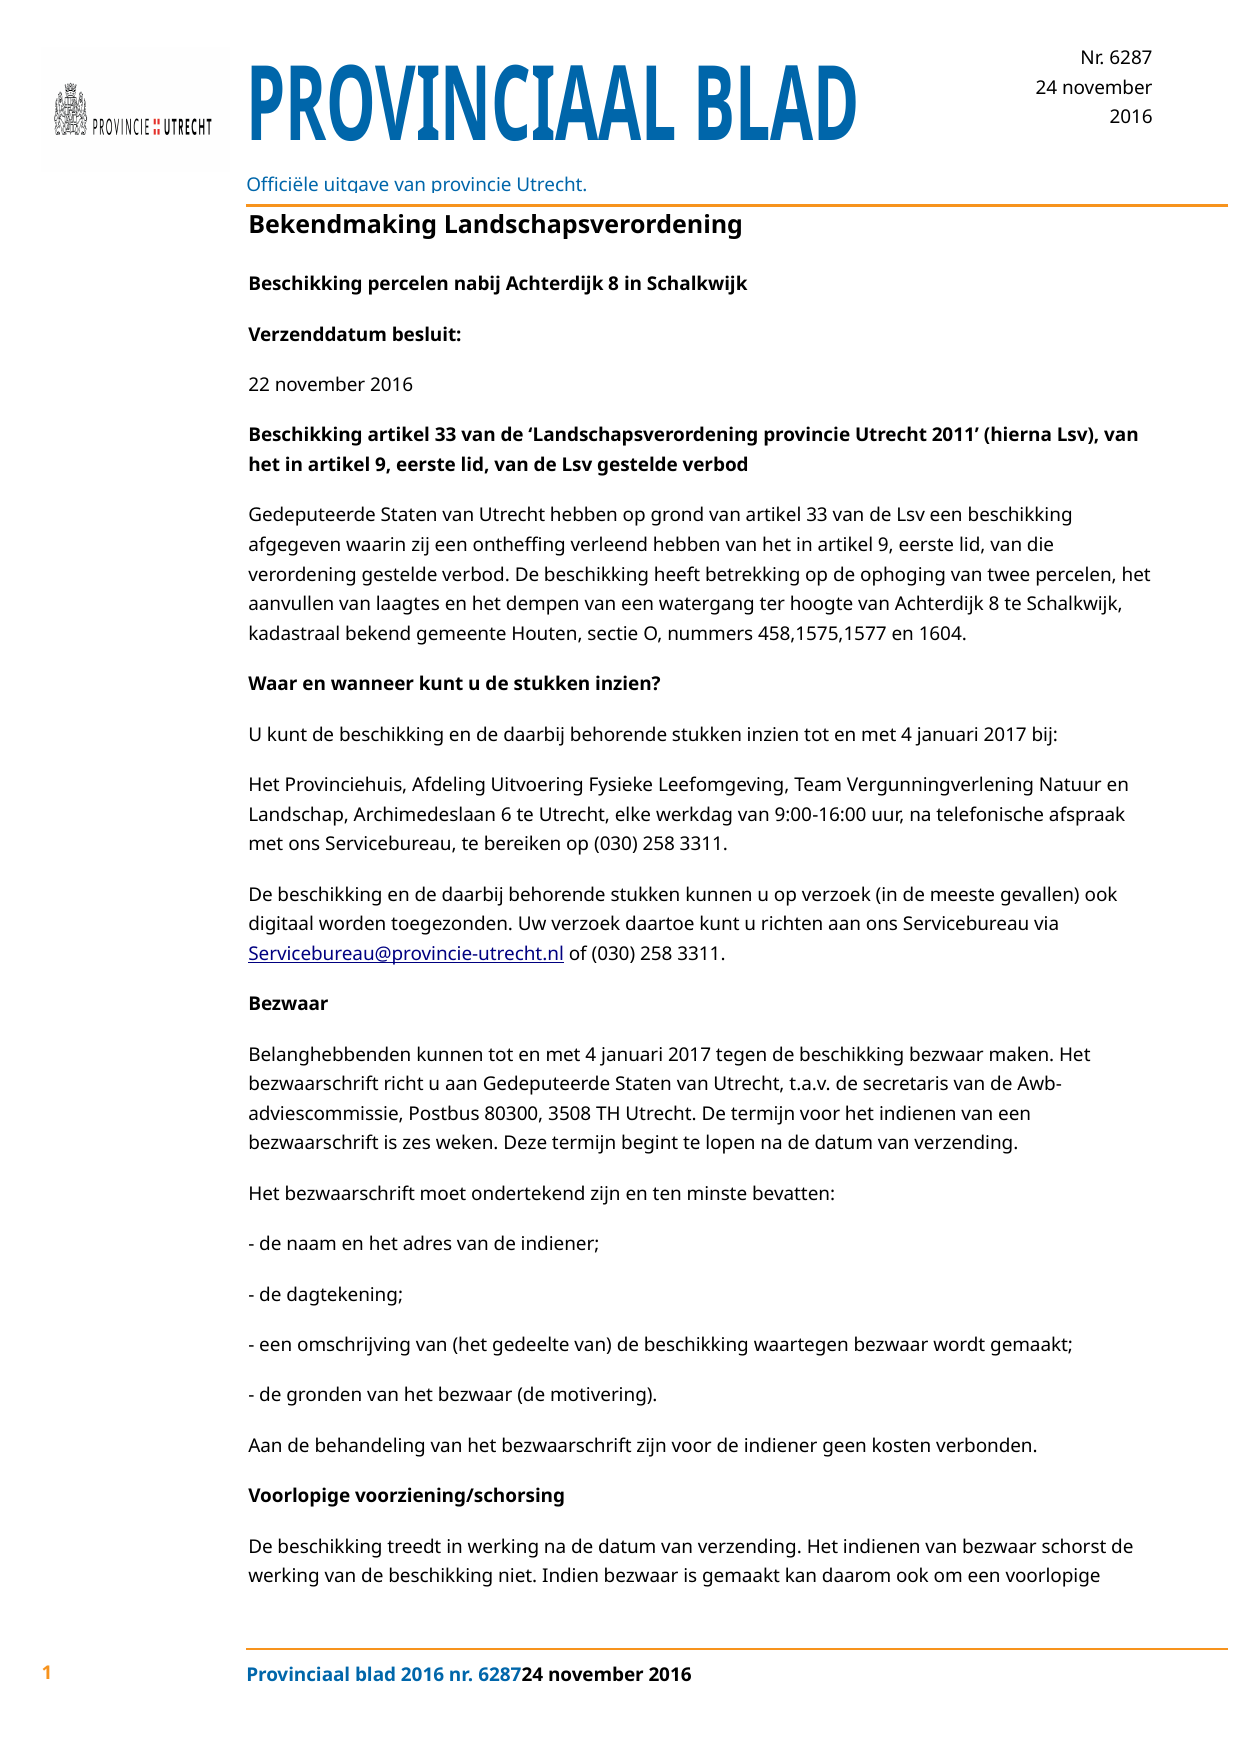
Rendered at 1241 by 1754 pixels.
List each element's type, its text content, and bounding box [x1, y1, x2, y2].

picture [41, 47, 231, 172]
text - de dagtekening; [248, 1281, 1152, 1306]
text Voorlopige voorziening/schorsing [248, 1482, 1152, 1508]
text Waar en wanneer kunt u de stukken inzien? [248, 670, 1152, 696]
text Belanghebbenden kunnen tot en met 4 januari 2017 tegen de beschikking bezwaar maken. Het bezwaarschrift richt u aan Gedeputeerde Staten van Utrecht, t.a.v. de secretaris van de Awb-adviescommissie, Postbus 80300, 3508 TH Utrecht. De termijn voor het indienen van een bezwaarschrift is zes weken. Deze termijn begint te lopen na de datum van verzending. [248, 1041, 1152, 1155]
text Het bezwaarschrift moet ondertekend zijn en ten minste bevatten: [248, 1180, 1152, 1206]
text - de naam en het adres van de indiener; [248, 1230, 1152, 1256]
text 22 november 2016 [248, 371, 1152, 397]
text Bekendmaking Landschapsverordening [248, 207, 1152, 241]
text Verzenddatum besluit: [248, 321, 1152, 346]
text - een omschrijving van (het gedeelte van) de beschikking waartegen bezwaar wordt gemaakt; [248, 1331, 1152, 1357]
text - de gronden van het bezwaar (de motivering). [248, 1382, 1152, 1407]
text De beschikking treedt in werking na de datum van verzending. Het indienen van bezwaar schorst de werking van de beschikking niet. Indien bezwaar is gemaakt kan daarom ook om een voorlopige [248, 1533, 1152, 1588]
text De beschikking en de daarbij behorende stukken kunnen u op verzoek (in de meeste gevallen) ook digitaal worden toegezonden. Uw verzoek daartoe kunt u richten aan ons Servicebureau via Servicebureau@provincie-utrecht.nl of (030) 258 3311. [248, 881, 1152, 966]
text Het Provinciehuis, Afdeling Uitvoering Fysieke Leefomgeving, Team Vergunningverlening Natuur en Landschap, Archimedeslaan 6 te Utrecht, elke werkdag van 9:00‑16:00 uur, na telefonische afspraak met ons Servicebureau, te bereiken op (030) 258 3311. [248, 771, 1152, 856]
text Beschikking percelen nabij Achterdijk 8 in Schalkwijk [248, 270, 1152, 296]
text U kunt de beschikking en de daarbij behorende stukken inzien tot en met 4 januari 2017 bij: [248, 721, 1152, 746]
text Beschikking artikel 33 van de ‘Landschapsverordening provincie Utrecht 2011’ (hierna Lsv), van het in artikel 9, eerste lid, van de Lsv gestelde verbod [248, 422, 1152, 477]
text Gedeputeerde Staten van Utrecht hebben op grond van artikel 33 van de Lsv een beschikking afgegeven waarin zij een ontheffing verleend hebben van het in artikel 9, eerste lid, van die verordening gestelde verbod. De beschikking heeft betrekking op de ophoging van twee percelen, het aanvullen van laagtes en het dempen van een watergang ter hoogte van Achterdijk 8 te Schalkwijk, kadastraal bekend gemeente Houten, sectie O, nummers 458,1575,1577 en 1604. [248, 502, 1152, 646]
text Aan de behandeling van het bezwaarschrift zijn voor de indiener geen kosten verbonden. [248, 1432, 1152, 1458]
text Bezwaar [248, 990, 1152, 1016]
